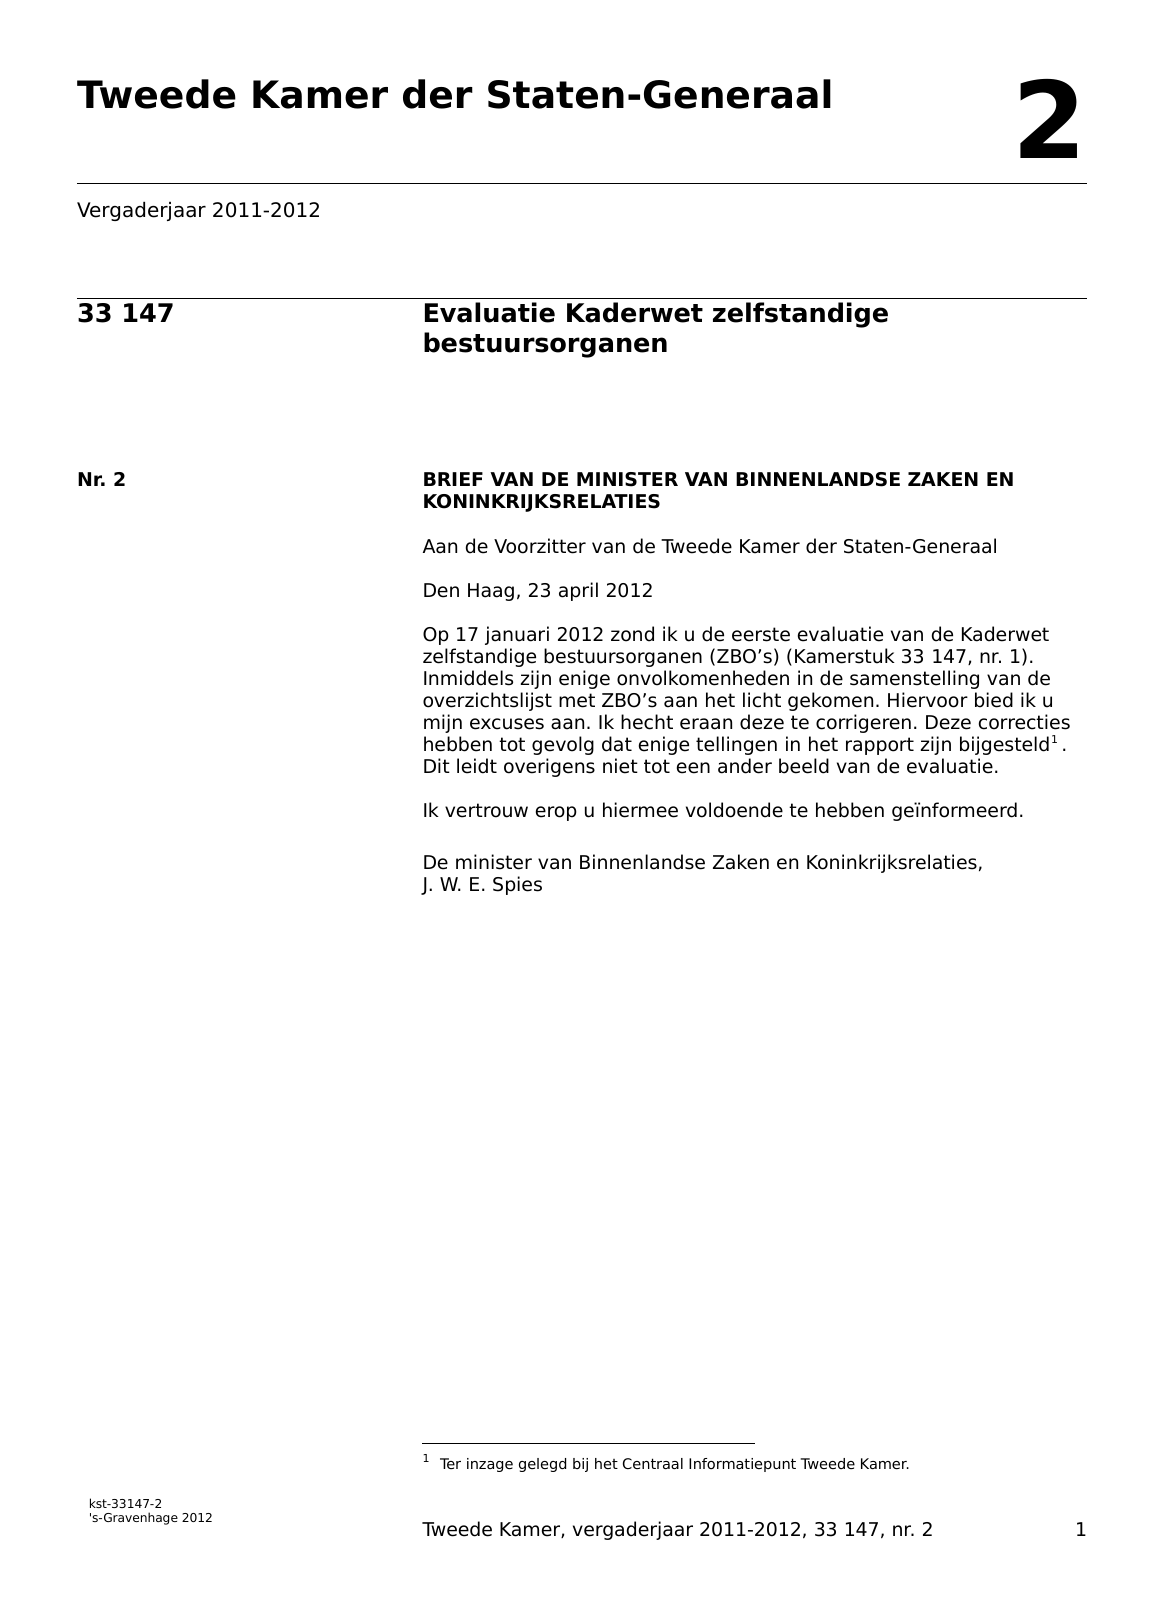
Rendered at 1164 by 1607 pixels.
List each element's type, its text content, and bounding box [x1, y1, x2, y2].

text kst-33147-2 [88, 1497, 323, 1511]
subtitle Nr. 2 BRIEF VAN DE MINISTER VAN BINNENLANDSE ZAKEN EN KONINKRIJKSRELATIES [77, 469, 1087, 513]
text Aan de Voorzitter van de Tweede Kamer der Staten-Generaal [422, 536, 1087, 557]
text De minister van Binnenlandse Zaken en Koninkrijksrelaties, J. W. E. Spies [422, 852, 1087, 896]
text Op 17 januari 2012 zond ik u de eerste evaluatie van de Kaderwet zelfstandige bestuursorganen (ZBO’s) (Kamerstuk 33 147, nr. 1). Inmiddels zijn enige onvolkomenheden in de samenstelling van de overzichtslijst met ZBO’s aan het licht gekomen. Hiervoor bied ik u mijn excuses aan. Ik hecht eraan deze te corrigeren. Deze correcties hebben tot gevolg dat enige tellingen in het rapport zijn bijgesteld. Dit leidt overigens niet tot een ander beeld van de evaluatie. [422, 624, 1087, 778]
subtitle 33 147 Evaluatie Kaderwet zelfstandige bestuursorganen [77, 299, 1087, 358]
text 's-Gravenhage 2012 [88, 1511, 323, 1525]
table_cell Vergaderjaar 2011-2012 [77, 184, 1087, 298]
table_header Tweede Kamer der Staten-Generaal [77, 59, 886, 183]
text Den Haag, 23 april 2012 [422, 580, 1087, 602]
text Ter inzage gelegd bij het Centraal Informatiepunt Tweede Kamer. [422, 1452, 1087, 1474]
text Ik vertrouw erop u hiermee voldoende te hebben geïnformeerd. [422, 800, 1087, 822]
table_header 2 [886, 59, 1087, 183]
